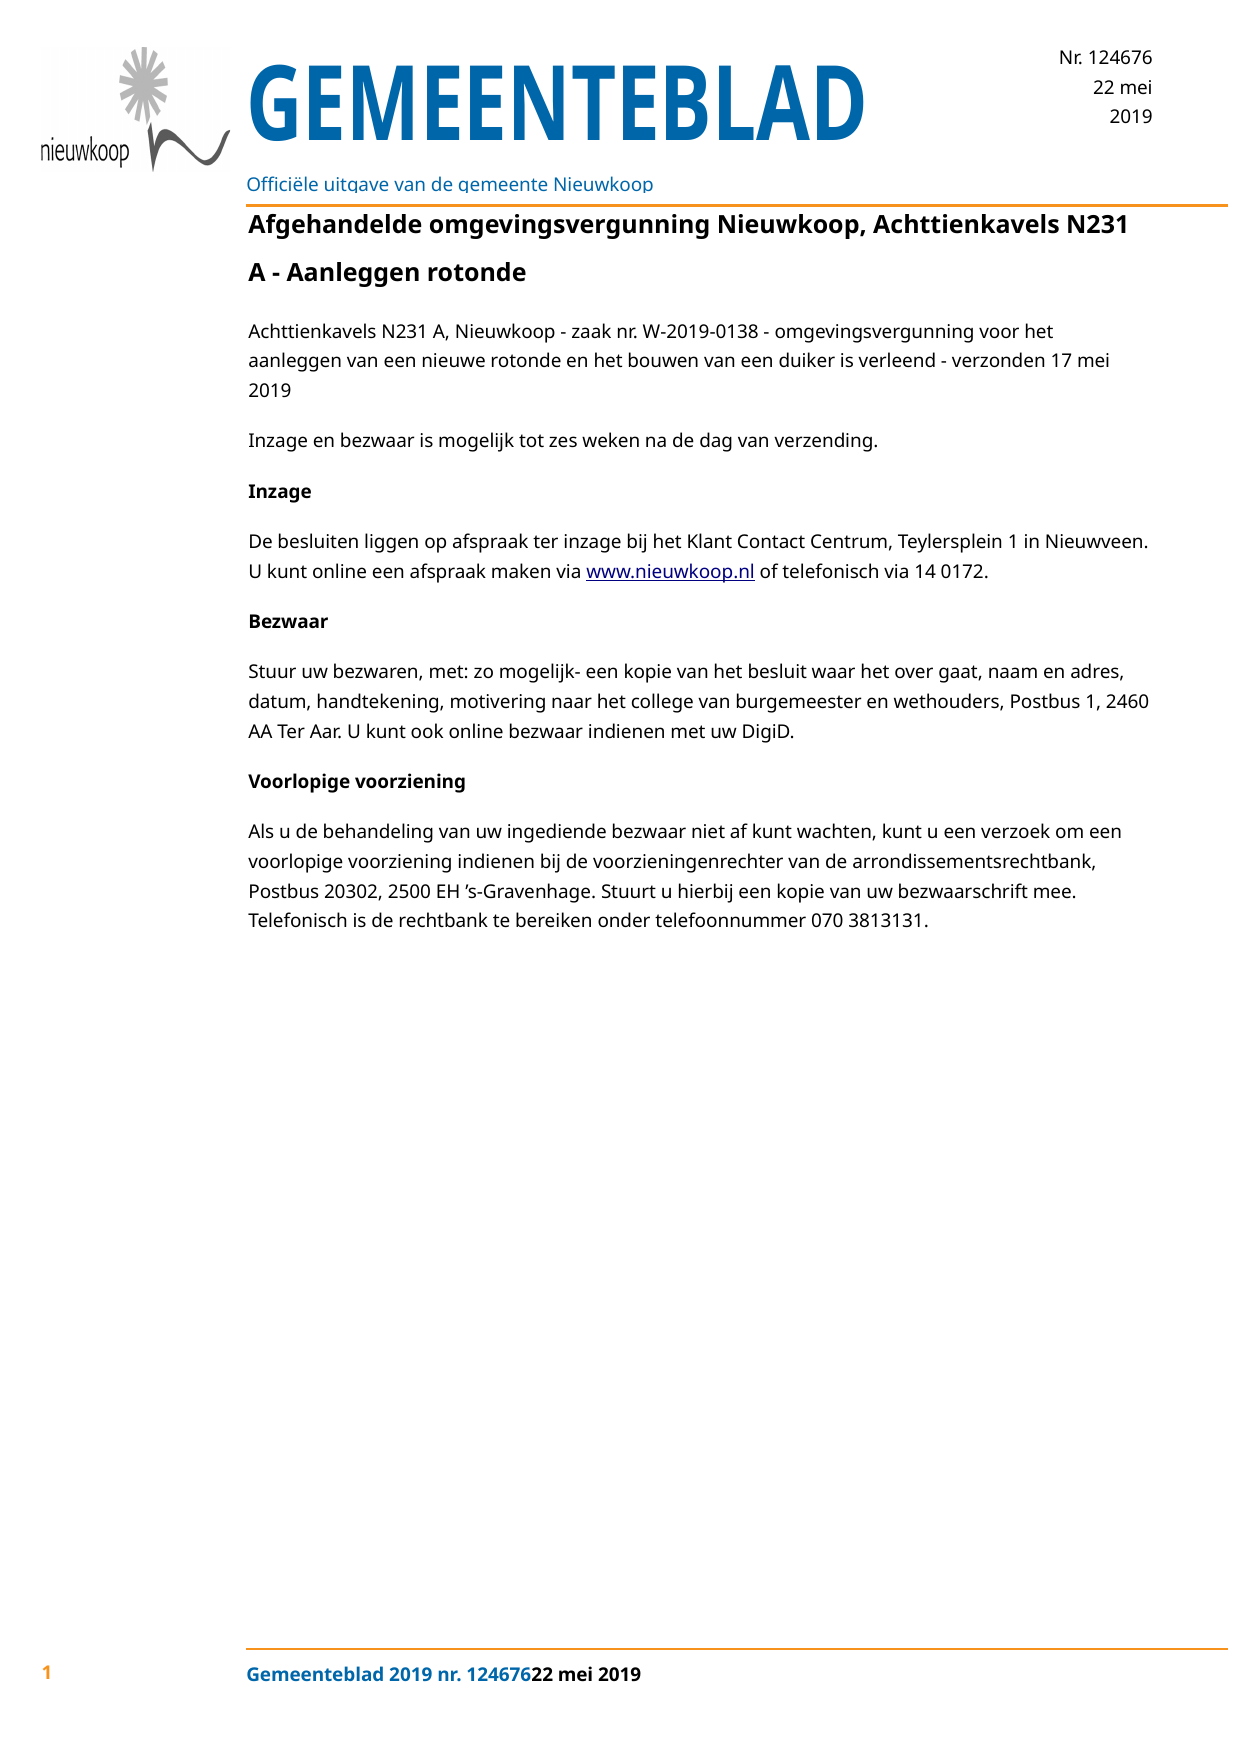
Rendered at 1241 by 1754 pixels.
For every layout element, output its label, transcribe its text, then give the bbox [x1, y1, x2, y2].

text Bezwaar [248, 608, 1152, 634]
text Als u de behandeling van uw ingediende bezwaar niet af kunt wachten, kunt u een verzoek om een voorlopige voorziening indienen bij de voorzieningenrechter van de arrondissementsrechtbank, Postbus 20302, 2500 EH ’s-Gravenhage. Stuurt u hierbij een kopie van uw bezwaarschrift mee. Telefonisch is de rechtbank te bereiken onder telefoonnummer 070 3813131. [248, 819, 1152, 933]
text Inzage en bezwaar is mogelijk tot zes weken na de dag van verzending. [248, 427, 1152, 453]
text Afgehandelde omgevingsvergunning Nieuwkoop, Achttienkavels N231 A - Aanleggen rotonde [248, 207, 1152, 288]
text Inzage [248, 478, 1152, 504]
text Stuur uw bezwaren, met: zo mogelijk- een kopie van het besluit waar het over gaat, naam en adres, datum, handtekening, motivering naar het college van burgemeester en wethouders, Postbus 1, 2460 AA Ter Aar. U kunt ook online bezwaar indienen met uw DigiD. [248, 659, 1152, 744]
picture [41, 47, 231, 172]
text De besluiten liggen op afspraak ter inzage bij het Klant Contact Centrum, Teylersplein 1 in Nieuwveen. U kunt online een afspraak maken via www.nieuwkoop.nl of telefonisch via 14 0172. [248, 528, 1152, 584]
text Voorlopige voorziening [248, 768, 1152, 794]
text Achttienkavels N231 A, Nieuwkoop - zaak nr. W-2019-0138 - omgevingsvergunning voor het aanleggen van een nieuwe rotonde en het bouwen van een duiker is verleend - verzonden 17 mei 2019 [248, 318, 1152, 403]
